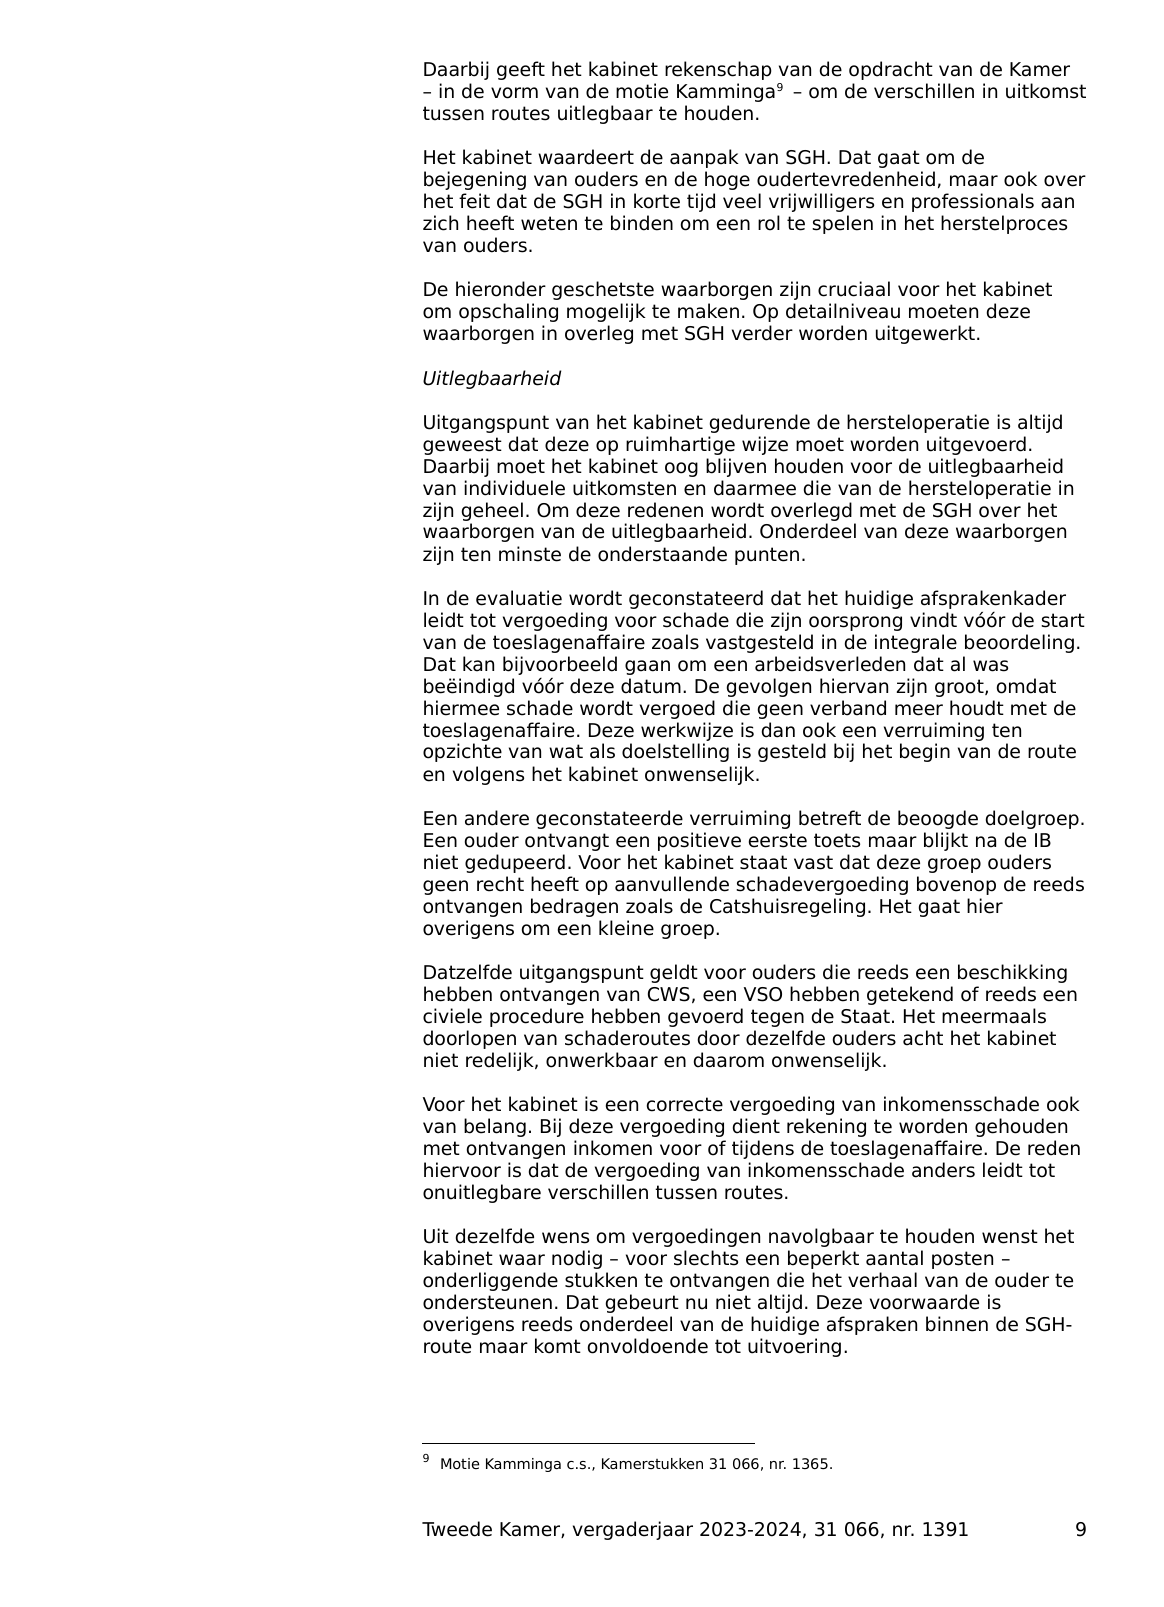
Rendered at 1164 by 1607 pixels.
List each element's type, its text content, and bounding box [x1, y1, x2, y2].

text Een andere geconstateerde verruiming betreft de beoogde doelgroep. Een ouder ontvangt een positieve eerste toets maar blijkt na de IB niet gedupeerd. Voor het kabinet staat vast dat deze groep ouders geen recht heeft op aanvullende schadevergoeding bovenop de reeds ontvangen bedragen zoals de Catshuisregeling. Het gaat hier overigens om een kleine groep. [422, 808, 1087, 939]
text Datzelfde uitgangspunt geldt voor ouders die reeds een beschikking hebben ontvangen van CWS, een VSO hebben getekend of reeds een civiele procedure hebben gevoerd tegen de Staat. Het meermaals doorlopen van schaderoutes door dezelfde ouders acht het kabinet niet redelijk, onwerkbaar en daarom onwenselijk. [422, 962, 1087, 1072]
text Voor het kabinet is een correcte vergoeding van inkomensschade ook van belang. Bij deze vergoeding dient rekening te worden gehouden met ontvangen inkomen voor of tijdens de toeslagenaffaire. De reden hiervoor is dat de vergoeding van inkomensschade anders leidt tot onuitlegbare verschillen tussen routes. [422, 1094, 1087, 1204]
text In de evaluatie wordt geconstateerd dat het huidige afsprakenkader leidt tot vergoeding voor schade die zijn oorsprong vindt vóór de start van de toeslagenaffaire zoals vastgesteld in de integrale beoordeling. Dat kan bijvoorbeeld gaan om een arbeidsverleden dat al was beëindigd vóór deze datum. De gevolgen hiervan zijn groot, omdat hiermee schade wordt vergoed die geen verband meer houdt met de toeslagenaffaire. Deze werkwijze is dan ook een verruiming ten opzichte van wat als doelstelling is gesteld bij het begin van de route en volgens het kabinet onwenselijk. [422, 588, 1087, 785]
text Het kabinet waardeert de aanpak van SGH. Dat gaat om de bejegening van ouders en de hoge oudertevredenheid, maar ook over het feit dat de SGH in korte tijd veel vrijwilligers en professionals aan zich heeft weten te binden om een rol te spelen in het herstelproces van ouders. [422, 147, 1087, 257]
text Uitgangspunt van het kabinet gedurende de hersteloperatie is altijd geweest dat deze op ruimhartige wijze moet worden uitgevoerd. Daarbij moet het kabinet oog blijven houden voor de uitlegbaarheid van individuele uitkomsten en daarmee die van de hersteloperatie in zijn geheel. Om deze redenen wordt overlegd met de SGH over het waarborgen van de uitlegbaarheid. Onderdeel van deze waarborgen zijn ten minste de onderstaande punten. [422, 412, 1087, 565]
text Daarbij geeft het kabinet rekenschap van de opdracht van de Kamer – in de vorm van de motie Kamminga – om de verschillen in uitkomst tussen routes uitlegbaar te houden. [422, 59, 1087, 125]
text De hieronder geschetste waarborgen zijn cruciaal voor het kabinet om opschaling mogelijk te maken. Op detailniveau moeten deze waarborgen in overleg met SGH verder worden uitgewerkt. [422, 279, 1087, 345]
subtitle Uitlegbaarheid [422, 367, 1087, 389]
text Uit dezelfde wens om vergoedingen navolgbaar te houden wenst het kabinet waar nodig – voor slechts een beperkt aantal posten – onderliggende stukken te ontvangen die het verhaal van de ouder te ondersteunen. Dat gebeurt nu niet altijd. Deze voorwaarde is overigens reeds onderdeel van de huidige afspraken binnen de SGH-route maar komt onvoldoende tot uitvoering. [422, 1226, 1087, 1358]
text Motie Kamminga c.s., Kamerstukken 31 066, nr. 1365. [422, 1452, 1087, 1474]
